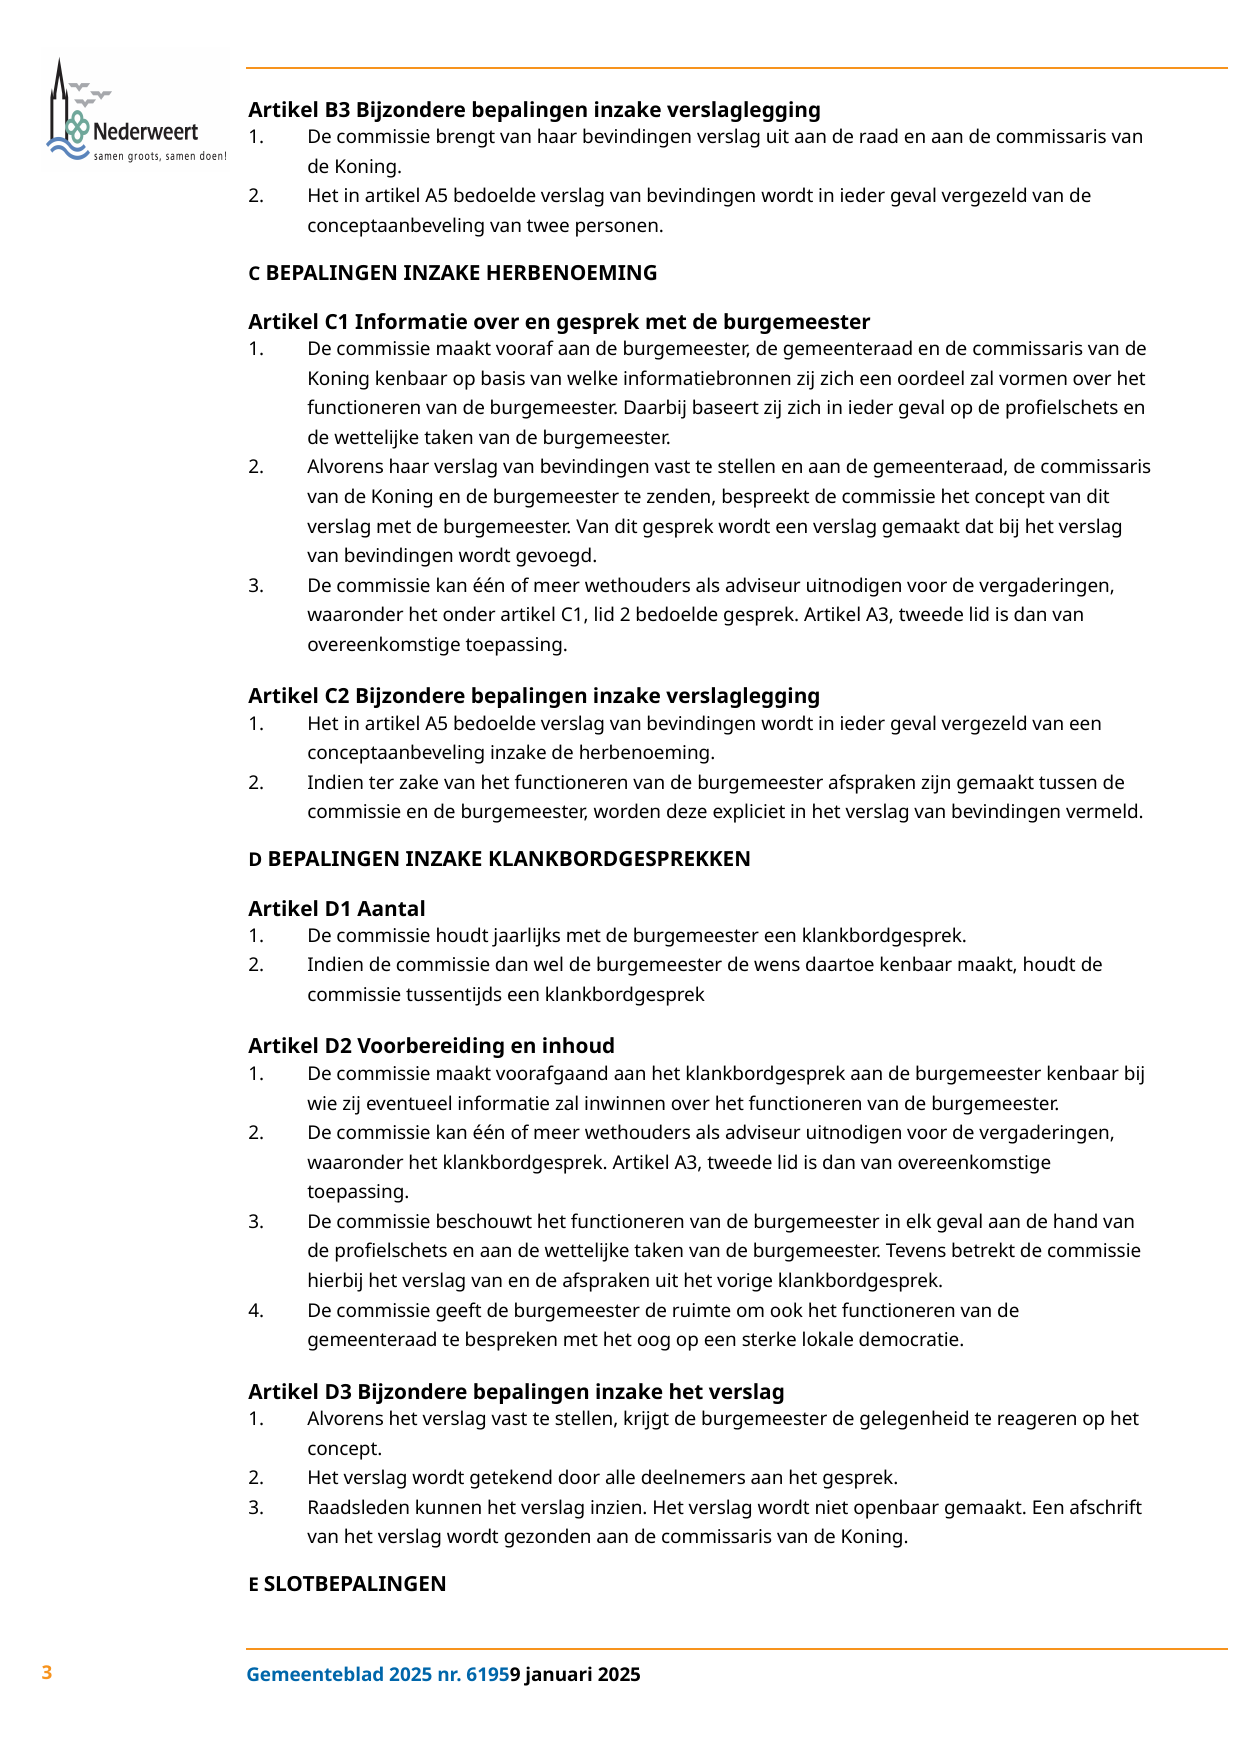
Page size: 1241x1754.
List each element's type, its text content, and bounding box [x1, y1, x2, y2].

list Alvorens het verslag vast te stellen, krijgt de burgemeester de gelegenheid te reageren op het concept. [248, 1405, 1152, 1461]
list De commissie beschouwt het functioneren van de burgemeester in elk geval aan de hand van de profielschets en aan de wettelijke taken van de burgemeester. Tevens betrekt de commissie hierbij het verslag van en de afspraken uit het vorige klankbordgesprek. [248, 1208, 1152, 1293]
text E SLOTBEPALINGEN [248, 1569, 1152, 1598]
list Het in artikel A5 bedoelde verslag van bevindingen wordt in ieder geval vergezeld van de conceptaanbeveling van twee personen. [248, 182, 1152, 238]
list De commissie kan één of meer wethouders als adviseur uitnodigen voor de vergaderingen, waaronder het klankbordgesprek. Artikel A3, tweede lid is dan van overeenkomstige toepassing. [248, 1119, 1152, 1204]
list Het in artikel A5 bedoelde verslag van bevindingen wordt in ieder geval vergezeld van een conceptaanbeveling inzake de herbenoeming. [248, 710, 1152, 765]
text Artikel D3 Bijzondere bepalingen inzake het verslag [248, 1377, 1152, 1405]
list De commissie brengt van haar bevindingen verslag uit aan de raad en aan de commissaris van de Koning. [248, 123, 1152, 178]
list Raadsleden kunnen het verslag inzien. Het verslag wordt niet openbaar gemaakt. Een afschrift van het verslag wordt gezonden aan de commissaris van de Koning. [248, 1494, 1152, 1549]
text C BEPALINGEN INZAKE HERBENOEMING [248, 258, 1152, 286]
list Indien de commissie dan wel de burgemeester de wens daartoe kenbaar maakt, houdt de commissie tussentijds een klankbordgesprek [248, 952, 1152, 1007]
list De commissie maakt voorafgaand aan het klankbordgesprek aan de burgemeester kenbaar bij wie zij eventueel informatie zal inwinnen over het functioneren van de burgemeester. [248, 1060, 1152, 1115]
text Artikel B3 Bijzondere bepalingen inzake verslaglegging [248, 95, 1152, 123]
text Artikel C2 Bijzondere bepalingen inzake verslaglegging [248, 682, 1152, 710]
list De commissie houdt jaarlijks met de burgemeester een klankbordgesprek. [248, 922, 1152, 948]
text Artikel D1 Aantal [248, 894, 1152, 922]
text D BEPALINGEN INZAKE KLANKBORDGESPREKKEN [248, 844, 1152, 873]
list De commissie kan één of meer wethouders als adviseur uitnodigen voor de vergaderingen, waaronder het onder artikel C1, lid 2 bedoelde gesprek. Artikel A3, tweede lid is dan van overeenkomstige toepassing. [248, 572, 1152, 657]
list Het verslag wordt getekend door alle deelnemers aan het gesprek. [248, 1464, 1152, 1490]
text Artikel C1 Informatie over en gesprek met de burgemeester [248, 307, 1152, 335]
list Indien ter zake van het functioneren van de burgemeester afspraken zijn gemaakt tussen de commissie en de burgemeester, worden deze expliciet in het verslag van bevindingen vermeld. [248, 769, 1152, 824]
text Artikel D2 Voorbereiding en inhoud [248, 1032, 1152, 1060]
list Alvorens haar verslag van bevindingen vast te stellen en aan de gemeenteraad, de commissaris van de Koning en de burgemeester te zenden, bespreekt de commissie het concept van dit verslag met de burgemeester. Van dit gesprek wordt een verslag gemaakt dat bij het verslag van bevindingen wordt gevoegd. [248, 454, 1152, 568]
list De commissie maakt vooraf aan de burgemeester, de gemeenteraad en de commissaris van de Koning kenbaar op basis van welke informatiebronnen zij zich een oordeel zal vormen over het functioneren van de burgemeester. Daarbij baseert zij zich in ieder geval op de profielschets en de wettelijke taken van de burgemeester. [248, 335, 1152, 450]
list De commissie geeft de burgemeester de ruimte om ook het functioneren van de gemeenteraad te bespreken met het oog op een sterke lokale democratie. [248, 1297, 1152, 1352]
picture [41, 47, 231, 172]
